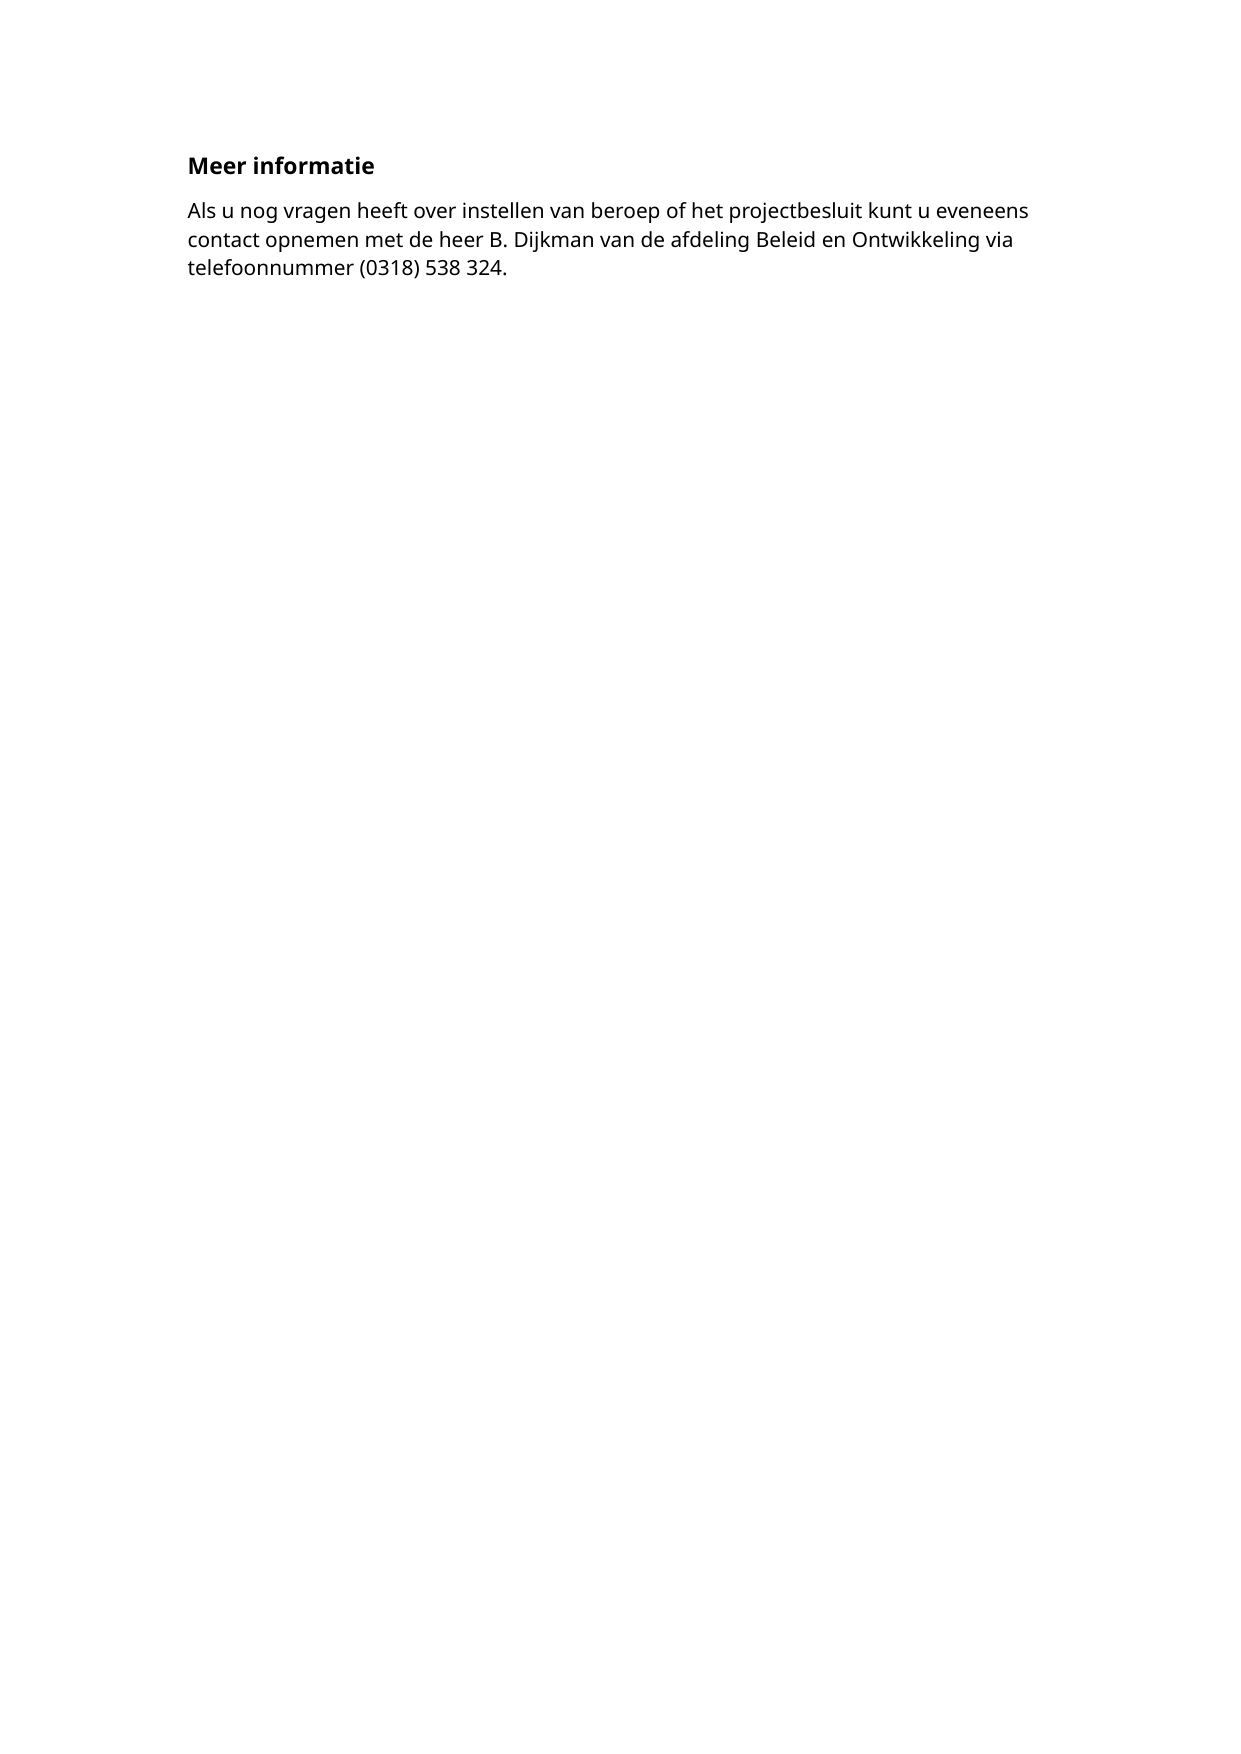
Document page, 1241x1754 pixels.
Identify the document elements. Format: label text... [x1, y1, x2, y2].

text Als u nog vragen heeft over instellen van beroep of het projectbesluit kunt u eveneens contact opnemen met de heer B. Dijkman van de afdeling Beleid en Ontwikkeling via telefoonnummer (0318) 538 324. [187, 196, 1053, 282]
subtitle Meer informatie [187, 150, 1053, 181]
